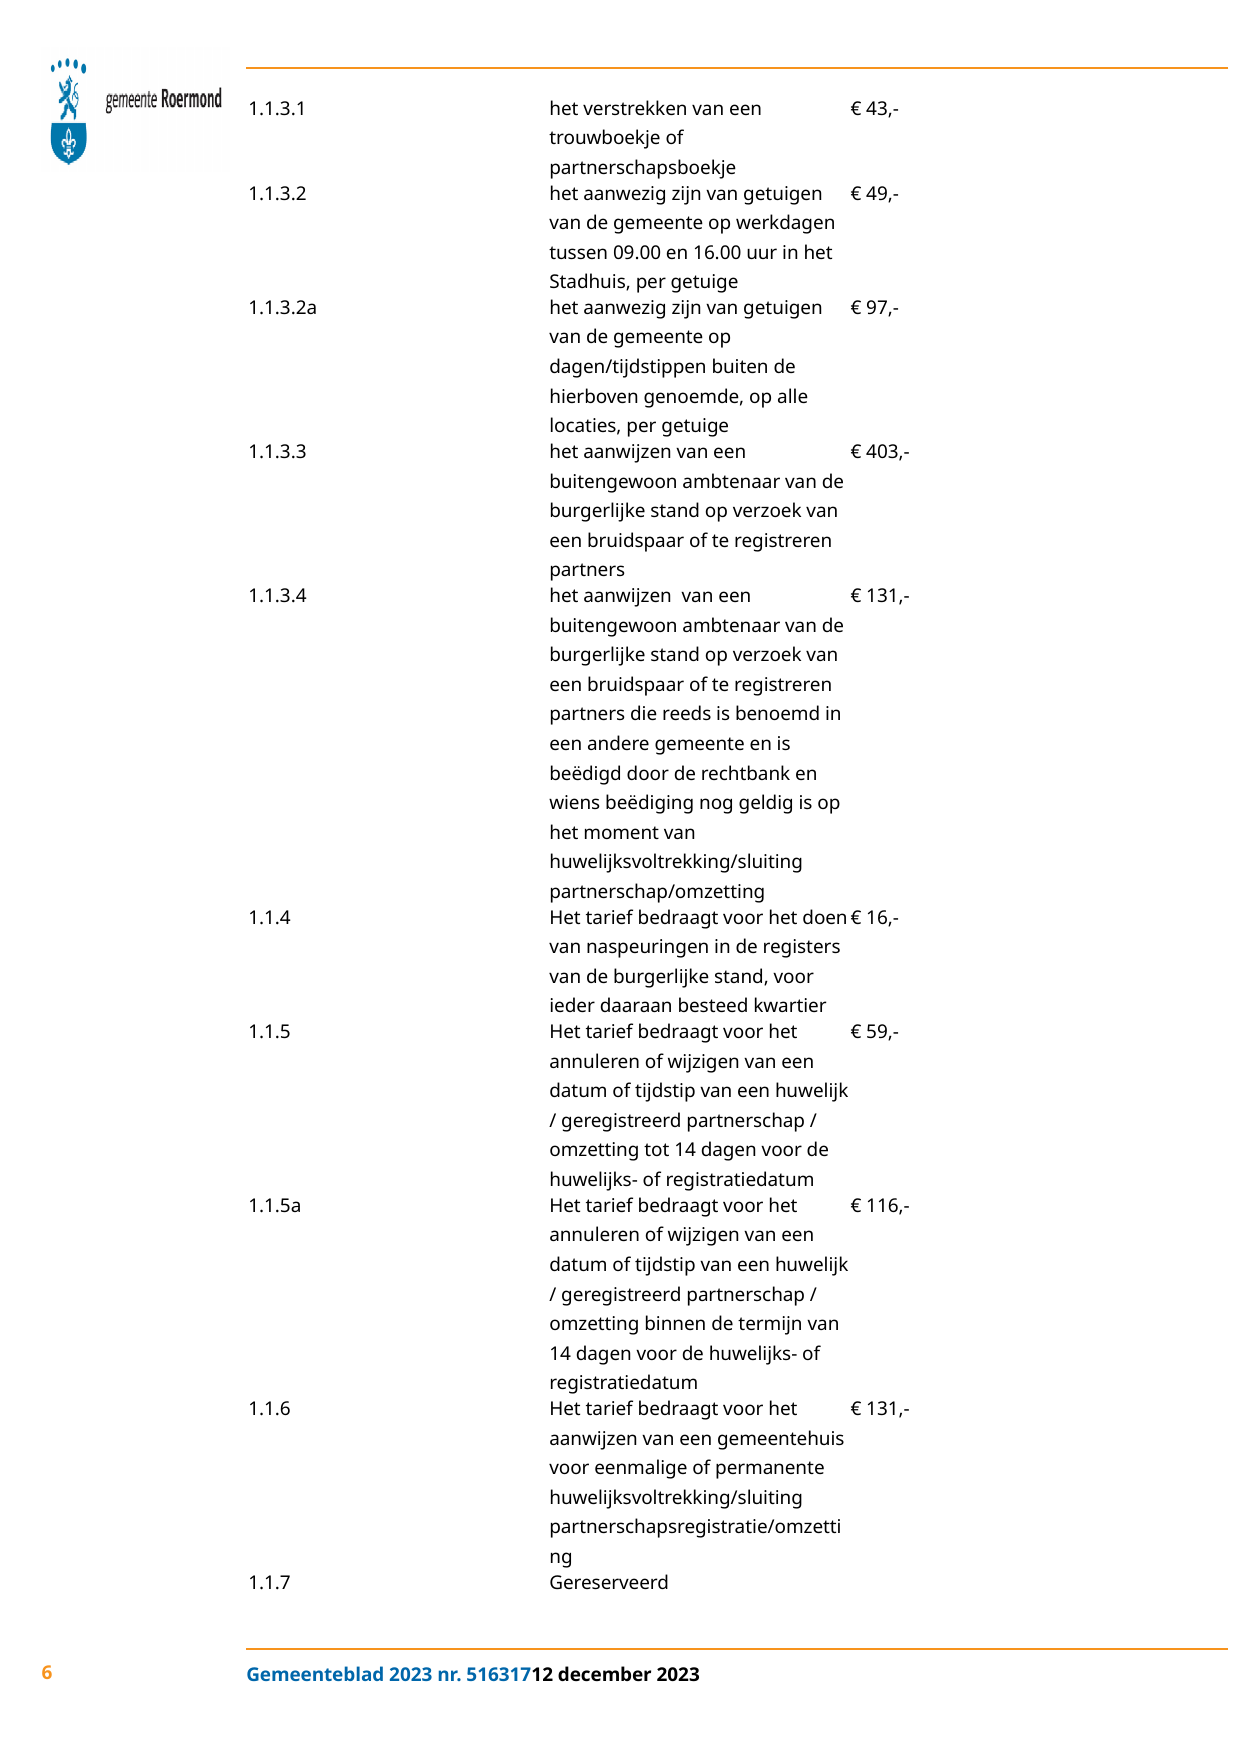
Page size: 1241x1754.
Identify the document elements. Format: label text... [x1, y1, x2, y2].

table_cell Het tarief bedraagt voor het annuleren of wijzigen van een datum of tijdstip van een huwelijk / geregistreerd partnerschap / omzetting binnen de termijn van 14 dagen voor de huwelijks- of registratiedatum [549, 1192, 850, 1395]
table_cell Het tarief bedraagt voor het annuleren of wijzigen van een datum of tijdstip van een huwelijk / geregistreerd partnerschap / omzetting tot 14 dagen voor de huwelijks- of registratiedatum [549, 1018, 850, 1192]
table_cell € 403,- [850, 438, 1152, 582]
table_cell € 97,- [850, 294, 1152, 438]
table_cell het verstrekken van een trouwboekje of partnerschapsboekje [549, 95, 850, 180]
table_cell € 49,- [850, 180, 1152, 294]
table_cell 1.1.5a [248, 1192, 549, 1395]
picture [41, 47, 231, 172]
table_cell 1.1.6 [248, 1395, 549, 1569]
table_cell 1.1.3.4 [248, 582, 549, 904]
table_cell € 116,- [850, 1192, 1152, 1395]
table_cell Het tarief bedraagt voor het aanwijzen van een gemeentehuis voor eenmalige of permanente huwelijksvoltrekking/sluiting partnerschapsregistratie/omzetting [549, 1395, 850, 1569]
table_cell € 59,- [850, 1018, 1152, 1192]
table_cell het aanwijzen van een buitengewoon ambtenaar van de burgerlijke stand op verzoek van een bruidspaar of te registreren partners [549, 438, 850, 582]
table_cell 1.1.4 [248, 904, 549, 1018]
table_cell Gereserveerd [549, 1569, 850, 1594]
table_cell € 131,- [850, 1395, 1152, 1569]
table_cell € 131,- [850, 582, 1152, 904]
table_cell 1.1.7 [248, 1569, 549, 1594]
table_cell het aanwijzen van een buitengewoon ambtenaar van de burgerlijke stand op verzoek van een bruidspaar of te registreren partners die reeds is benoemd in een andere gemeente en is beëdigd door de rechtbank en wiens beëdiging nog geldig is op het moment van huwelijksvoltrekking/sluiting partnerschap/omzetting [549, 582, 850, 904]
table_cell het aanwezig zijn van getuigen van de gemeente op dagen/tijdstippen buiten de hierboven genoemde, op alle locaties, per getuige [549, 294, 850, 438]
table_cell € 16,- [850, 904, 1152, 1018]
table_cell 1.1.3.1 [248, 95, 549, 180]
table_cell 1.1.5 [248, 1018, 549, 1192]
table_cell € 43,- [850, 95, 1152, 180]
table_cell 1.1.3.3 [248, 438, 549, 582]
table_cell [850, 1569, 1152, 1594]
table_cell 1.1.3.2a [248, 294, 549, 438]
table_cell het aanwezig zijn van getuigen van de gemeente op werkdagen tussen 09.00 en 16.00 uur in het Stadhuis, per getuige [549, 180, 850, 294]
table_cell Het tarief bedraagt voor het doen van naspeuringen in de registers van de burgerlijke stand, voor ieder daaraan besteed kwartier [549, 904, 850, 1018]
table_cell 1.1.3.2 [248, 180, 549, 294]
